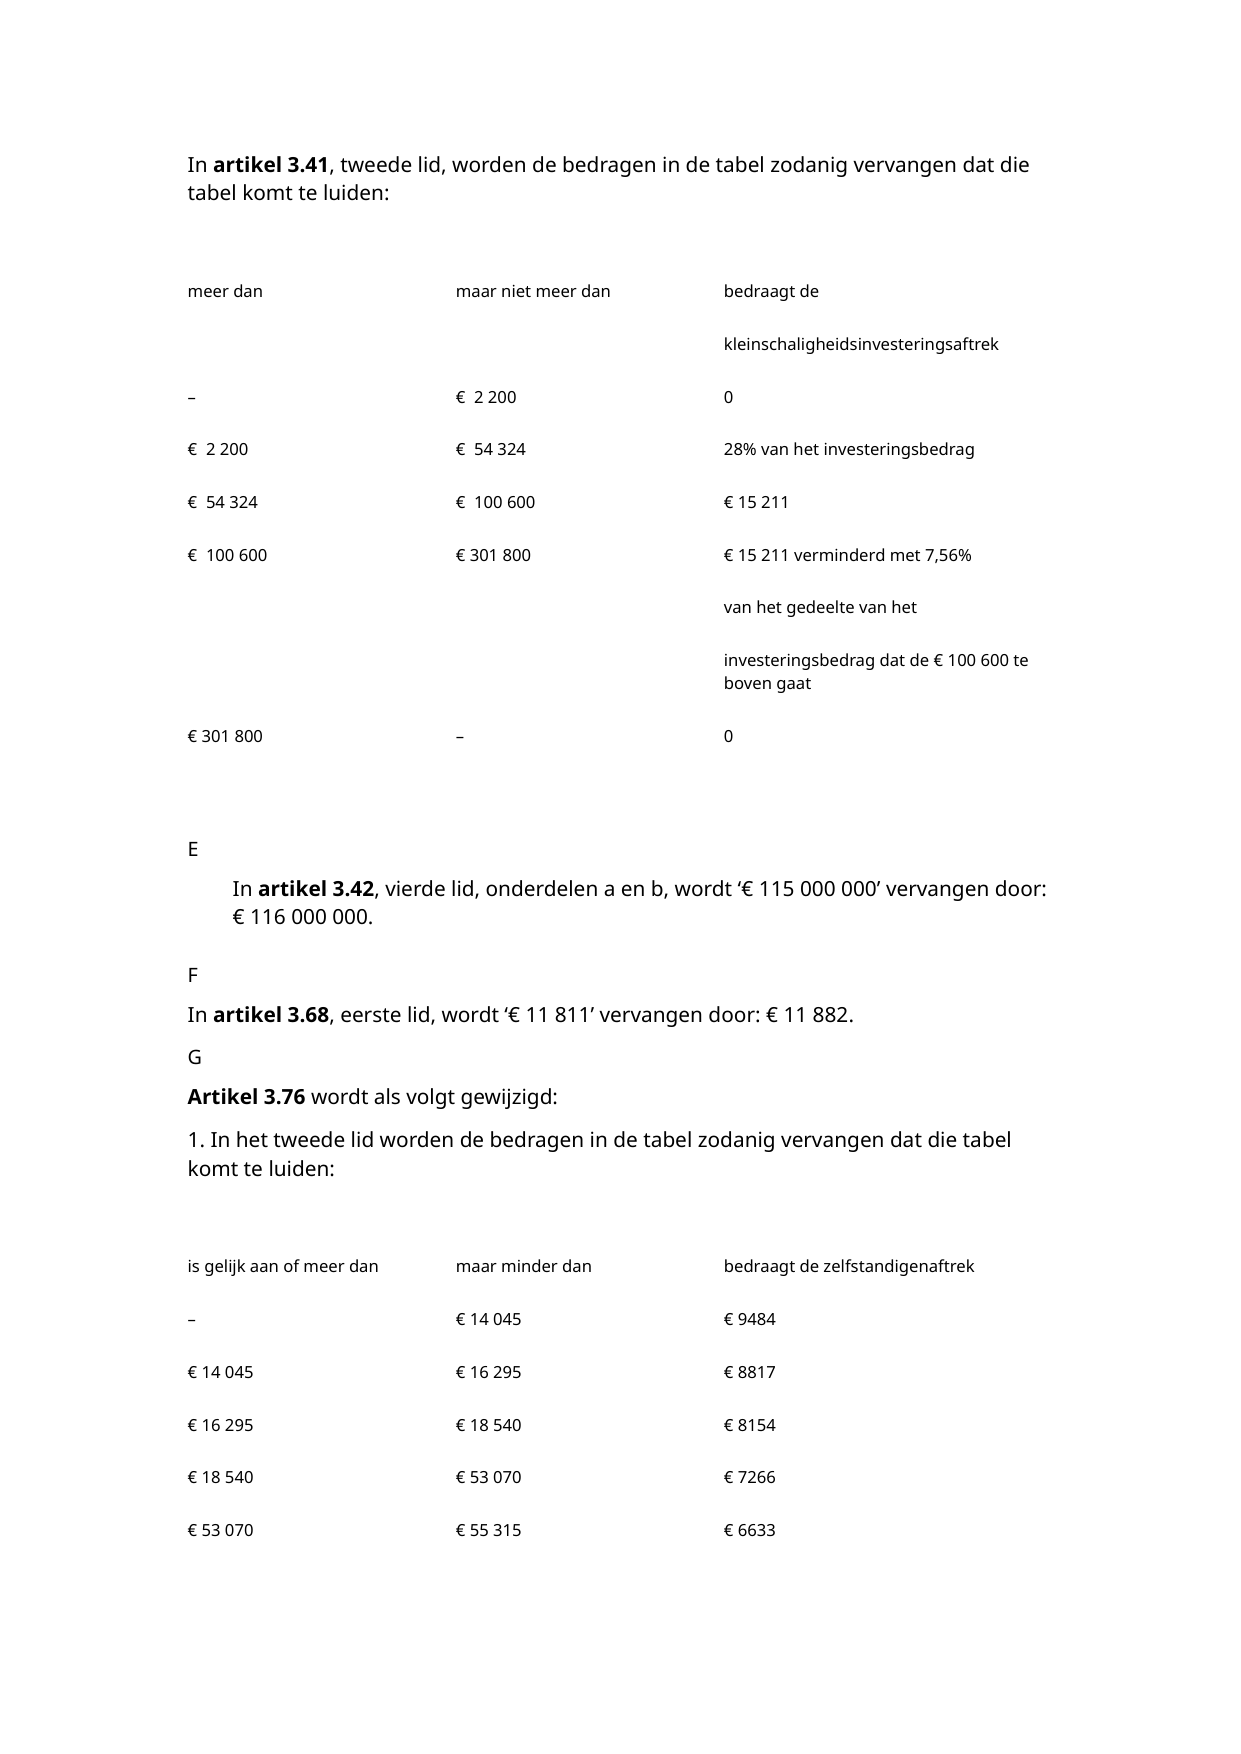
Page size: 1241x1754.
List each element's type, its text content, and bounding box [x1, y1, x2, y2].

table_cell € 15 211 [724, 491, 1053, 543]
table_header maar niet meer dan [456, 280, 724, 385]
table_cell – [456, 724, 724, 777]
table_cell 0 [724, 724, 1053, 777]
table_cell € 55 315 [456, 1519, 724, 1541]
table_cell € 301 800 [188, 724, 456, 777]
table_cell – [188, 385, 456, 438]
text G [187, 1043, 1053, 1070]
table_cell € 18 540 [188, 1466, 456, 1519]
table_cell € 14 045 [188, 1361, 456, 1413]
table_cell € 6633 [724, 1519, 1053, 1541]
table_cell € 16 295 [456, 1361, 724, 1413]
table_header is gelijk aan of meer dan [188, 1255, 456, 1308]
table_header meer dan [188, 280, 456, 385]
table_cell € 301 800 [456, 543, 724, 724]
table_cell € 2 200 [188, 438, 456, 491]
table_cell € 8817 [724, 1361, 1053, 1413]
table_cell € 14 045 [456, 1308, 724, 1361]
table_cell € 53 070 [456, 1466, 724, 1519]
table_cell € 100 600 [188, 543, 456, 724]
table_cell 28% van het investeringsbedrag [724, 438, 1053, 491]
table_cell € 53 070 [188, 1519, 456, 1541]
text Artikel 3.76 wordt als volgt gewijzigd: [187, 1082, 1053, 1110]
text F [187, 961, 1053, 988]
text 1. In het tweede lid worden de bedragen in de tabel zodanig vervangen dat die tabel komt te luiden: [187, 1125, 1053, 1182]
table_cell € 9484 [724, 1308, 1053, 1361]
table_cell € 8154 [724, 1413, 1053, 1466]
text E [187, 835, 1053, 862]
text In artikel 3.41, tweede lid, worden de bedragen in de tabel zodanig vervangen dat die tabel komt te luiden: [187, 150, 1053, 207]
table_cell – [188, 1308, 456, 1361]
table_cell 0 [724, 385, 1053, 438]
table_cell € 7266 [724, 1466, 1053, 1519]
text In artikel 3.42, vierde lid, onderdelen a en b, wordt ‘€ 115 000 000’ vervangen door: € 116 000 000. [232, 874, 1053, 931]
table_cell € 15 211 verminderd met 7,56% van het gedeelte van het investeringsbedrag dat de € 100 600 te boven gaat [724, 543, 1053, 724]
table_cell € 16 295 [188, 1413, 456, 1466]
table_header bedraagt de zelfstandigenaftrek [724, 1255, 1053, 1308]
table_header bedraagt de kleinschaligheidsinvesteringsaftrek [724, 280, 1053, 385]
table_cell € 54 324 [188, 491, 456, 543]
text In artikel 3.68, eerste lid, wordt ‘€ 11 811’ vervangen door: € 11 882. [187, 1000, 1053, 1028]
table_header maar minder dan [456, 1255, 724, 1308]
table_cell € 54 324 [456, 438, 724, 491]
table_cell € 2 200 [456, 385, 724, 438]
table_cell € 100 600 [456, 491, 724, 543]
table_cell € 18 540 [456, 1413, 724, 1466]
